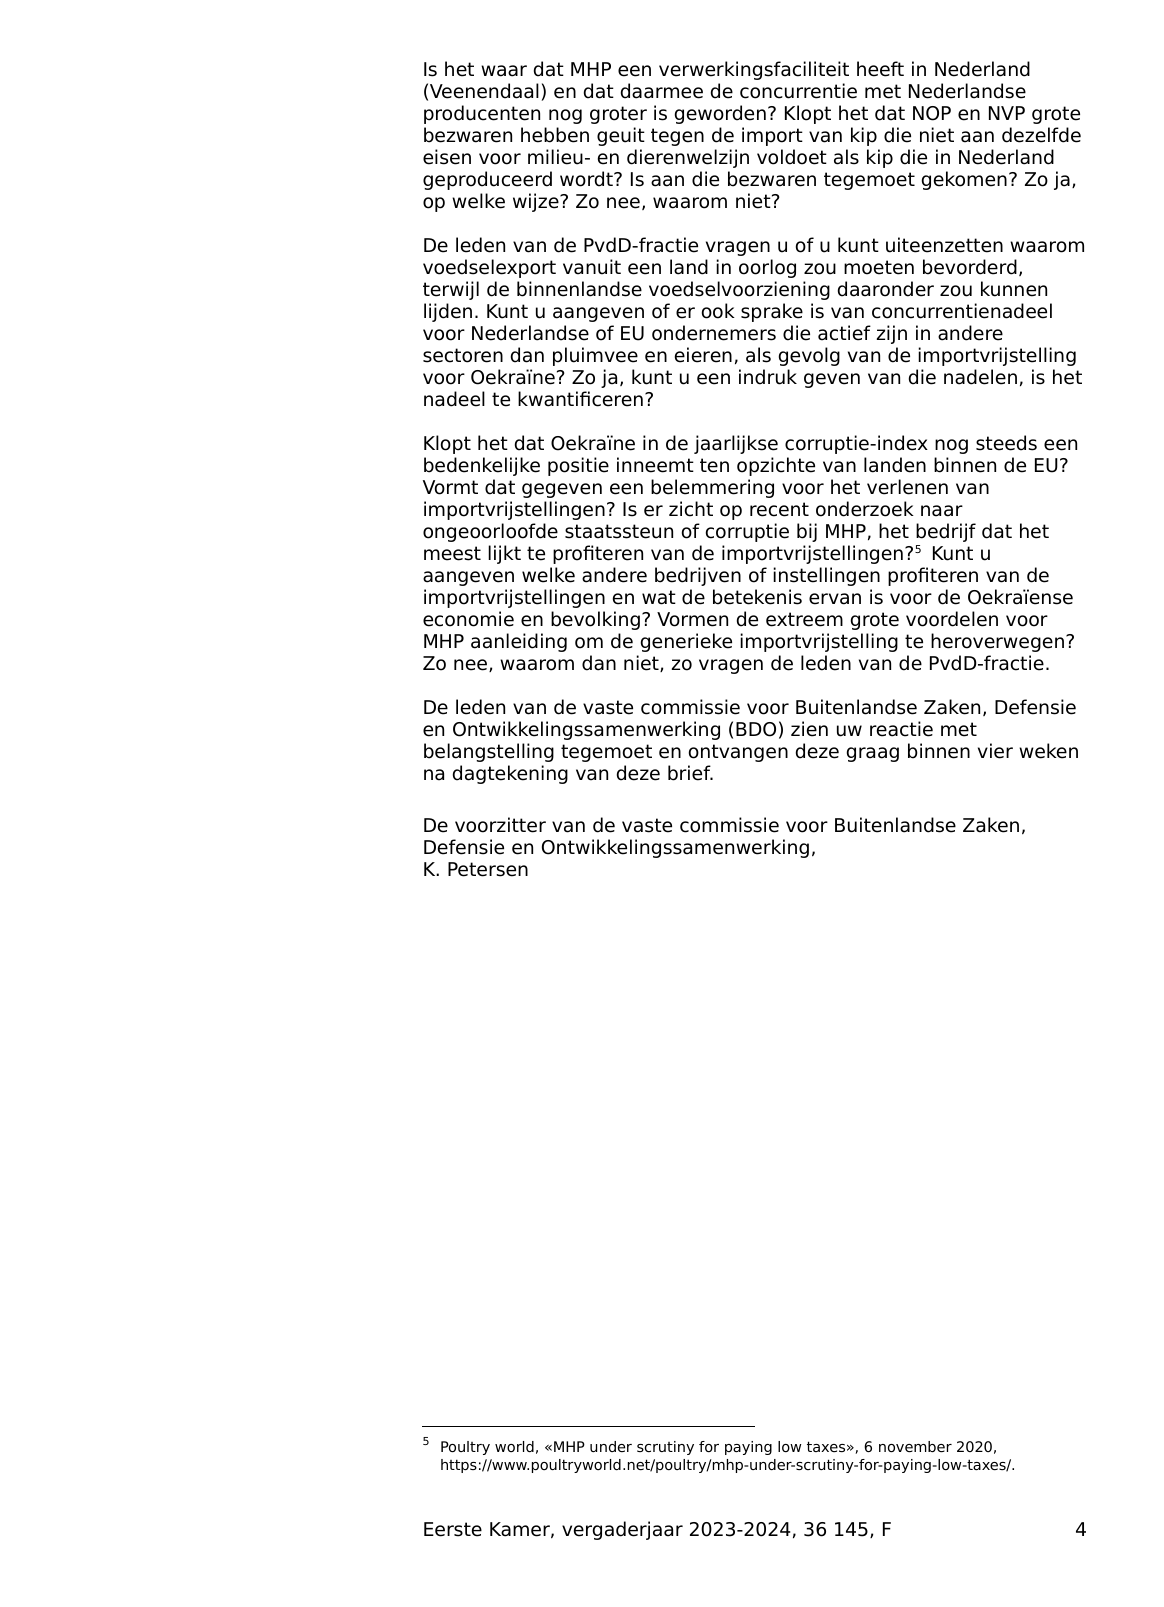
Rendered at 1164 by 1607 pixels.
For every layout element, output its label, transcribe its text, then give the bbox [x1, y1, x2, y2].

text De leden van de PvdD-fractie vragen u of u kunt uiteenzetten waarom voedselexport vanuit een land in oorlog zou moeten bevorderd, terwijl de binnenlandse voedselvoorziening daaronder zou kunnen lijden. Kunt u aangeven of er ook sprake is van concurrentienadeel voor Nederlandse of EU ondernemers die actief zijn in andere sectoren dan pluimvee en eieren, als gevolg van de importvrijstelling voor Oekraïne? Zo ja, kunt u een indruk geven van die nadelen, is het nadeel te kwantificeren? [422, 235, 1087, 411]
text Poultry world, «MHP under scrutiny for paying low taxes», 6 november 2020, https://www.poultryworld.net/poultry/mhp-under-scrutiny-for-paying-low-taxes/. [422, 1435, 1087, 1474]
text Klopt het dat Oekraïne in de jaarlijkse corruptie-index nog steeds een bedenkelijke positie inneemt ten opzichte van landen binnen de EU? Vormt dat gegeven een belemmering voor het verlenen van importvrijstellingen? Is er zicht op recent onderzoek naar ongeoorloofde staatssteun of corruptie bij MHP, het bedrijf dat het meest lijkt te profiteren van de importvrijstellingen? Kunt u aangeven welke andere bedrijven of instellingen profiteren van de importvrijstellingen en wat de betekenis ervan is voor de Oekraïense economie en bevolking? Vormen de extreem grote voordelen voor MHP aanleiding om de generieke importvrijstelling te heroverwegen? Zo nee, waarom dan niet, zo vragen de leden van de PvdD-fractie. [422, 433, 1087, 675]
text De leden van de vaste commissie voor Buitenlandse Zaken, Defensie en Ontwikkelingssamenwerking (BDO) zien uw reactie met belangstelling tegemoet en ontvangen deze graag binnen vier weken na dagtekening van deze brief. [422, 697, 1087, 785]
text Is het waar dat MHP een verwerkingsfaciliteit heeft in Nederland (Veenendaal) en dat daarmee de concurrentie met Nederlandse producenten nog groter is geworden? Klopt het dat NOP en NVP grote bezwaren hebben geuit tegen de import van kip die niet aan dezelfde eisen voor milieu- en dierenwelzijn voldoet als kip die in Nederland geproduceerd wordt? Is aan die bezwaren tegemoet gekomen? Zo ja, op welke wijze? Zo nee, waarom niet? [422, 59, 1087, 213]
text De voorzitter van de vaste commissie voor Buitenlandse Zaken, Defensie en Ontwikkelingssamenwerking, K. Petersen [422, 815, 1087, 881]
